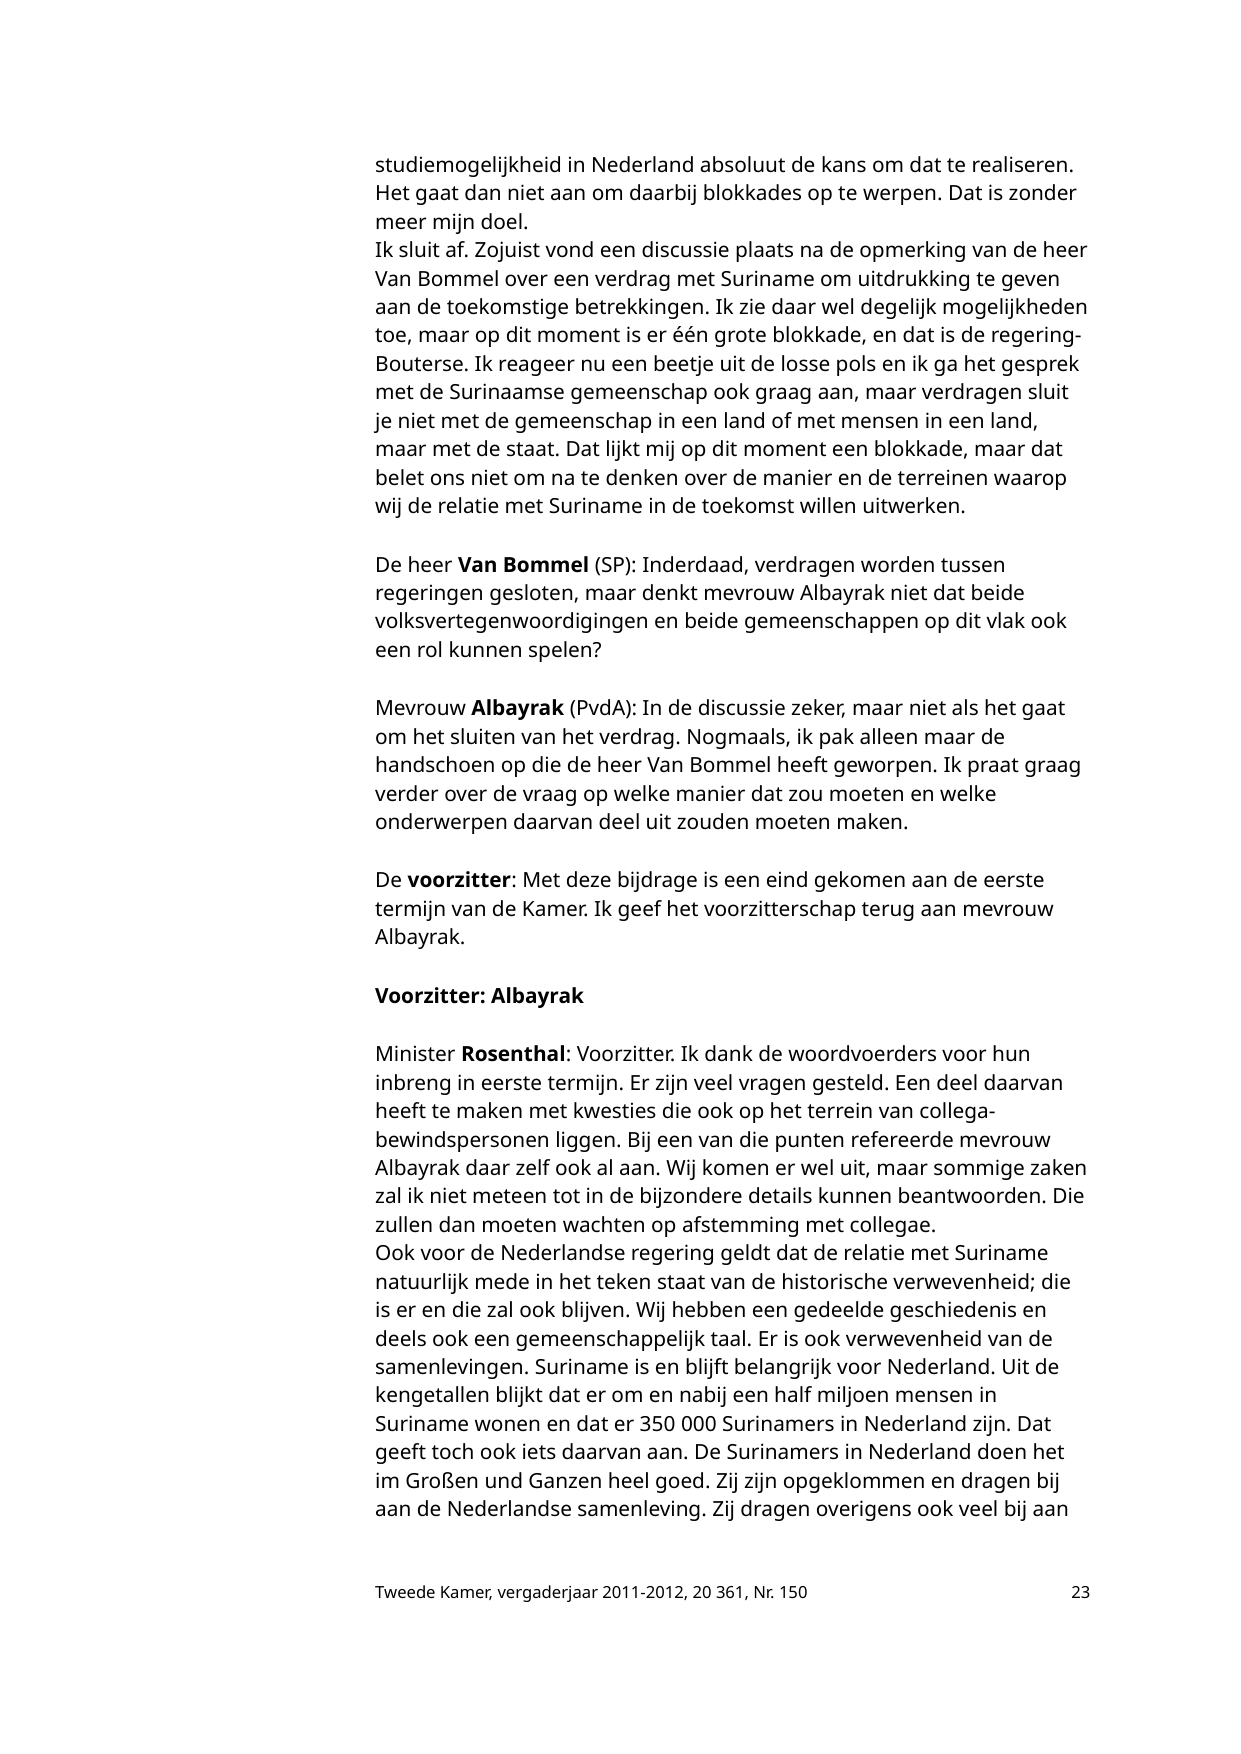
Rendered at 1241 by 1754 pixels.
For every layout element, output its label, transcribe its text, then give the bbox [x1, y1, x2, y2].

text Voorzitter: Albayrak [375, 981, 1090, 1009]
text studiemogelijkheid in Nederland absoluut de kans om dat te realiseren. Het gaat dan niet aan om daarbij blokkades op te werpen. Dat is zonder meer mijn doel. [375, 150, 1090, 235]
text Ik sluit af. Zojuist vond een discussie plaats na de opmerking van de heer Van Bommel over een verdrag met Suriname om uitdrukking te geven aan de toekomstige betrekkingen. Ik zie daar wel degelijk mogelijkheden toe, maar op dit moment is er één grote blokkade, en dat is de regering-Bouterse. Ik reageer nu een beetje uit de losse pols en ik ga het gesprek met de Surinaamse gemeenschap ook graag aan, maar verdragen sluit je niet met de gemeenschap in een land of met mensen in een land, maar met de staat. Dat lijkt mij op dit moment een blokkade, maar dat belet ons niet om na te denken over de manier en de terreinen waarop wij de relatie met Suriname in de toekomst willen uitwerken. [375, 235, 1090, 520]
text De heer Van Bommel (SP): Inderdaad, verdragen worden tussen regeringen gesloten, maar denkt mevrouw Albayrak niet dat beide volksvertegenwoordigingen en beide gemeenschappen op dit vlak ook een rol kunnen spelen? [375, 550, 1090, 663]
text Minister Rosenthal: Voorzitter. Ik dank de woordvoerders voor hun inbreng in eerste termijn. Er zijn veel vragen gesteld. Een deel daarvan heeft te maken met kwesties die ook op het terrein van collega-bewindspersonen liggen. Bij een van die punten refereerde mevrouw Albayrak daar zelf ook al aan. Wij komen er wel uit, maar sommige zaken zal ik niet meteen tot in de bijzondere details kunnen beantwoorden. Die zullen dan moeten wachten op afstemming met collegae. [375, 1039, 1090, 1238]
text De voorzitter: Met deze bijdrage is een eind gekomen aan de eerste termijn van de Kamer. Ik geef het voorzitterschap terug aan mevrouw Albayrak. [375, 866, 1090, 951]
text Mevrouw Albayrak (PvdA): In de discussie zeker, maar niet als het gaat om het sluiten van het verdrag. Nogmaals, ik pak alleen maar de handschoen op die de heer Van Bommel heeft geworpen. Ik praat graag verder over de vraag op welke manier dat zou moeten en welke onderwerpen daarvan deel uit zouden moeten maken. [375, 693, 1090, 836]
text Ook voor de Nederlandse regering geldt dat de relatie met Suriname natuurlijk mede in het teken staat van de historische verwevenheid; die is er en die zal ook blijven. Wij hebben een gedeelde geschiedenis en deels ook een gemeenschappelijk taal. Er is ook verwevenheid van de samenlevingen. Suriname is en blijft belangrijk voor Nederland. Uit de kengetallen blijkt dat er om en nabij een half miljoen mensen in Suriname wonen en dat er 350 000 Surinamers in Nederland zijn. Dat geeft toch ook iets daarvan aan. De Surinamers in Nederland doen het im Großen und Ganzen heel goed. Zij zijn opgeklommen en dragen bij aan de Nederlandse samenleving. Zij dragen overigens ook veel bij aan [375, 1238, 1090, 1523]
